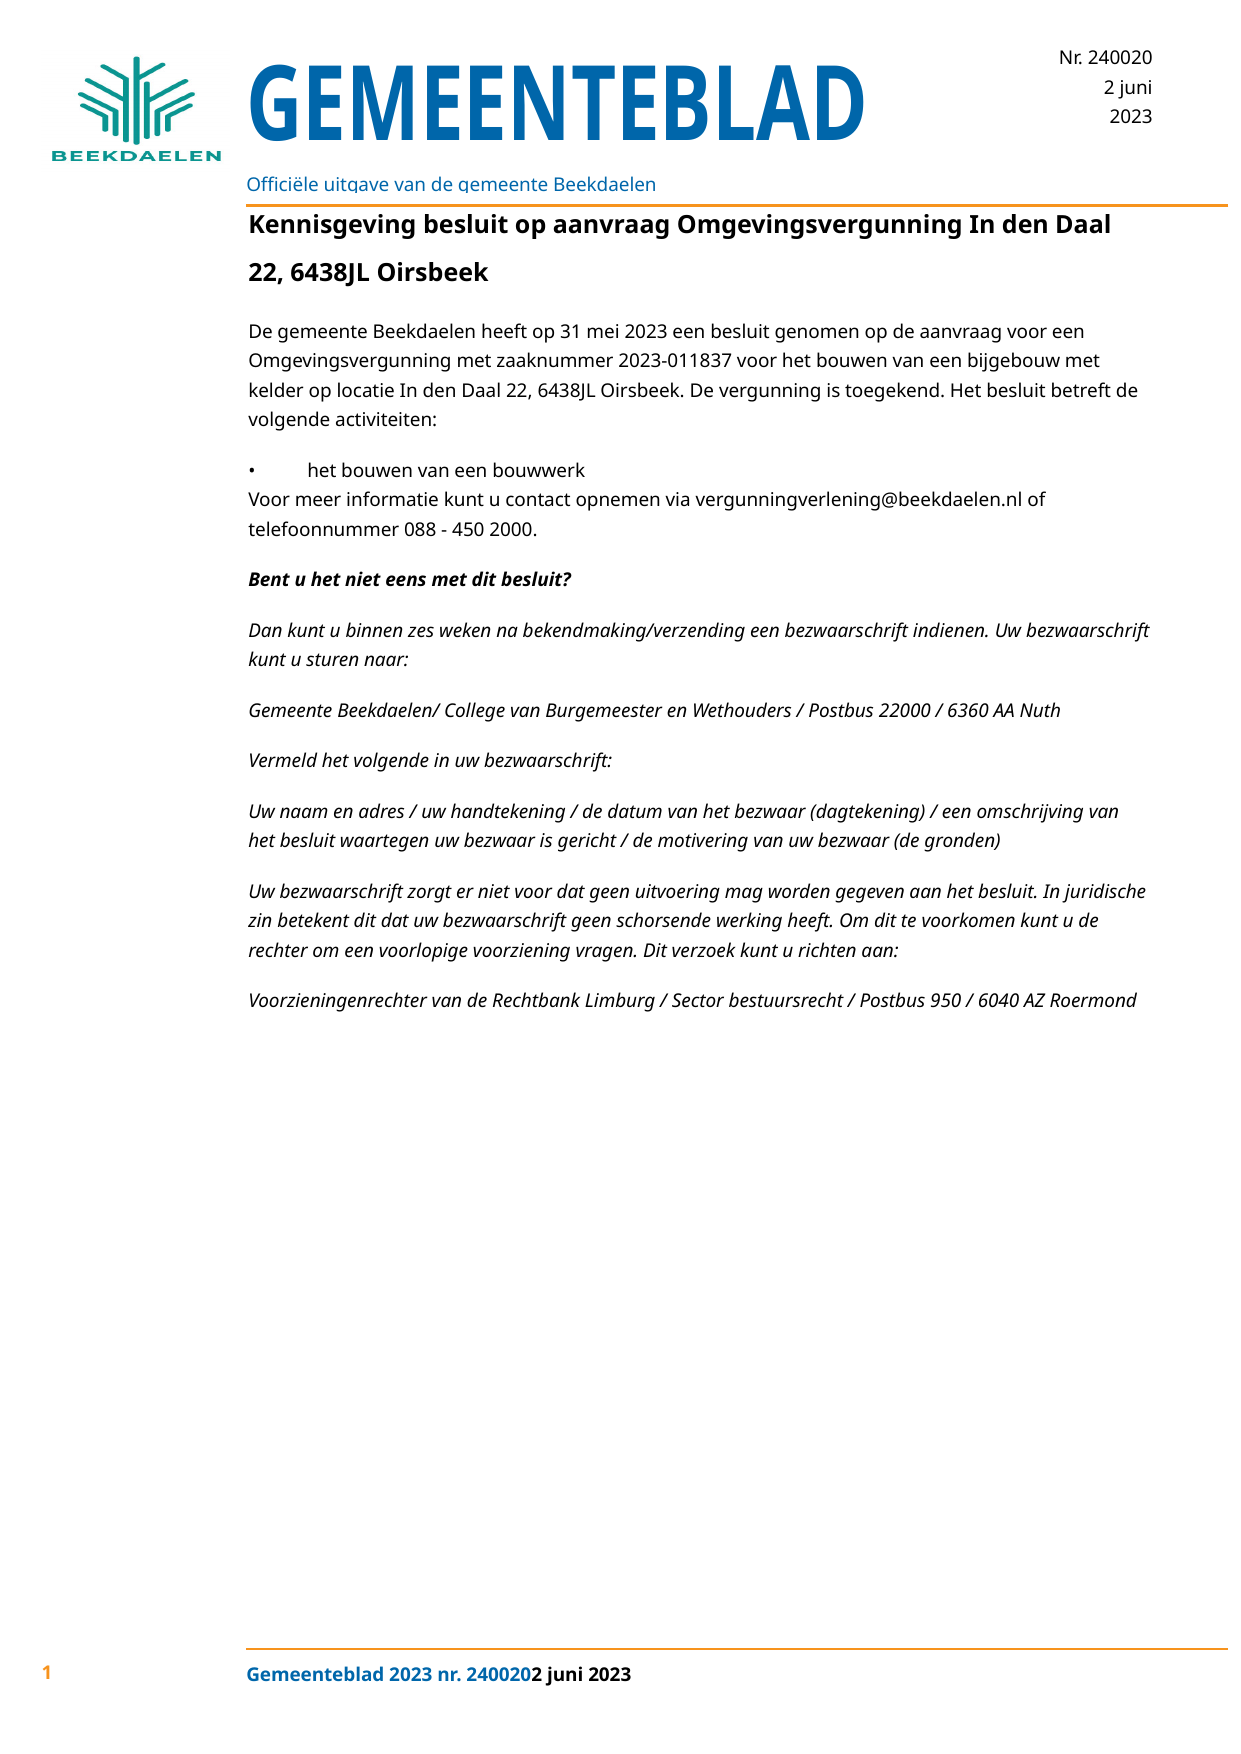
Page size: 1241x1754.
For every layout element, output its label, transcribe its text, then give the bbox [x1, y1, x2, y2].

text Voor meer informatie kunt u contact opnemen via vergunningverlening@beekdaelen.nl of telefoonnummer 088 - 450 2000. [248, 487, 1152, 542]
text Vermeld het volgende in uw bezwaarschrift: [248, 747, 1152, 773]
text Uw naam en adres / uw handtekening / de datum van het bezwaar (dagtekening) / een omschrijving van het besluit waartegen uw bezwaar is gericht / de motivering van uw bezwaar (de gronden) [248, 798, 1152, 853]
text Gemeente Beekdaelen/ College van Burgemeester en Wethouders / Postbus 22000 / 6360 AA Nuth [248, 697, 1152, 723]
list het bouwen van een bouwwerk [248, 457, 1152, 483]
text Dan kunt u binnen zes weken na bekendmaking/verzending een bezwaarschrift indienen. Uw bezwaarschrift kunt u sturen naar: [248, 617, 1152, 672]
text Uw bezwaarschrift zorgt er niet voor dat geen uitvoering mag worden gegeven aan het besluit. In juridische zin betekent dit dat uw bezwaarschrift geen schorsende werking heeft. Om dit te voorkomen kunt u de rechter om een voorlopige voorziening vragen. Dit verzoek kunt u richten aan: [248, 878, 1152, 963]
picture [41, 47, 231, 172]
text Kennisgeving besluit op aanvraag Omgevingsvergunning In den Daal 22, 6438JL Oirsbeek [248, 207, 1152, 288]
text De gemeente Beekdaelen heeft op 31 mei 2023 een besluit genomen op de aanvraag voor een Omgevingsvergunning met zaaknummer 2023-011837 voor het bouwen van een bijgebouw met kelder op locatie In den Daal 22, 6438JL Oirsbeek. De vergunning is toegekend. Het besluit betreft de volgende activiteiten: [248, 318, 1152, 432]
text Voorzieningenrechter van de Rechtbank Limburg / Sector bestuursrecht / Postbus 950 / 6040 AZ Roermond [248, 987, 1152, 1013]
text Bent u het niet eens met dit besluit? [248, 567, 1152, 592]
